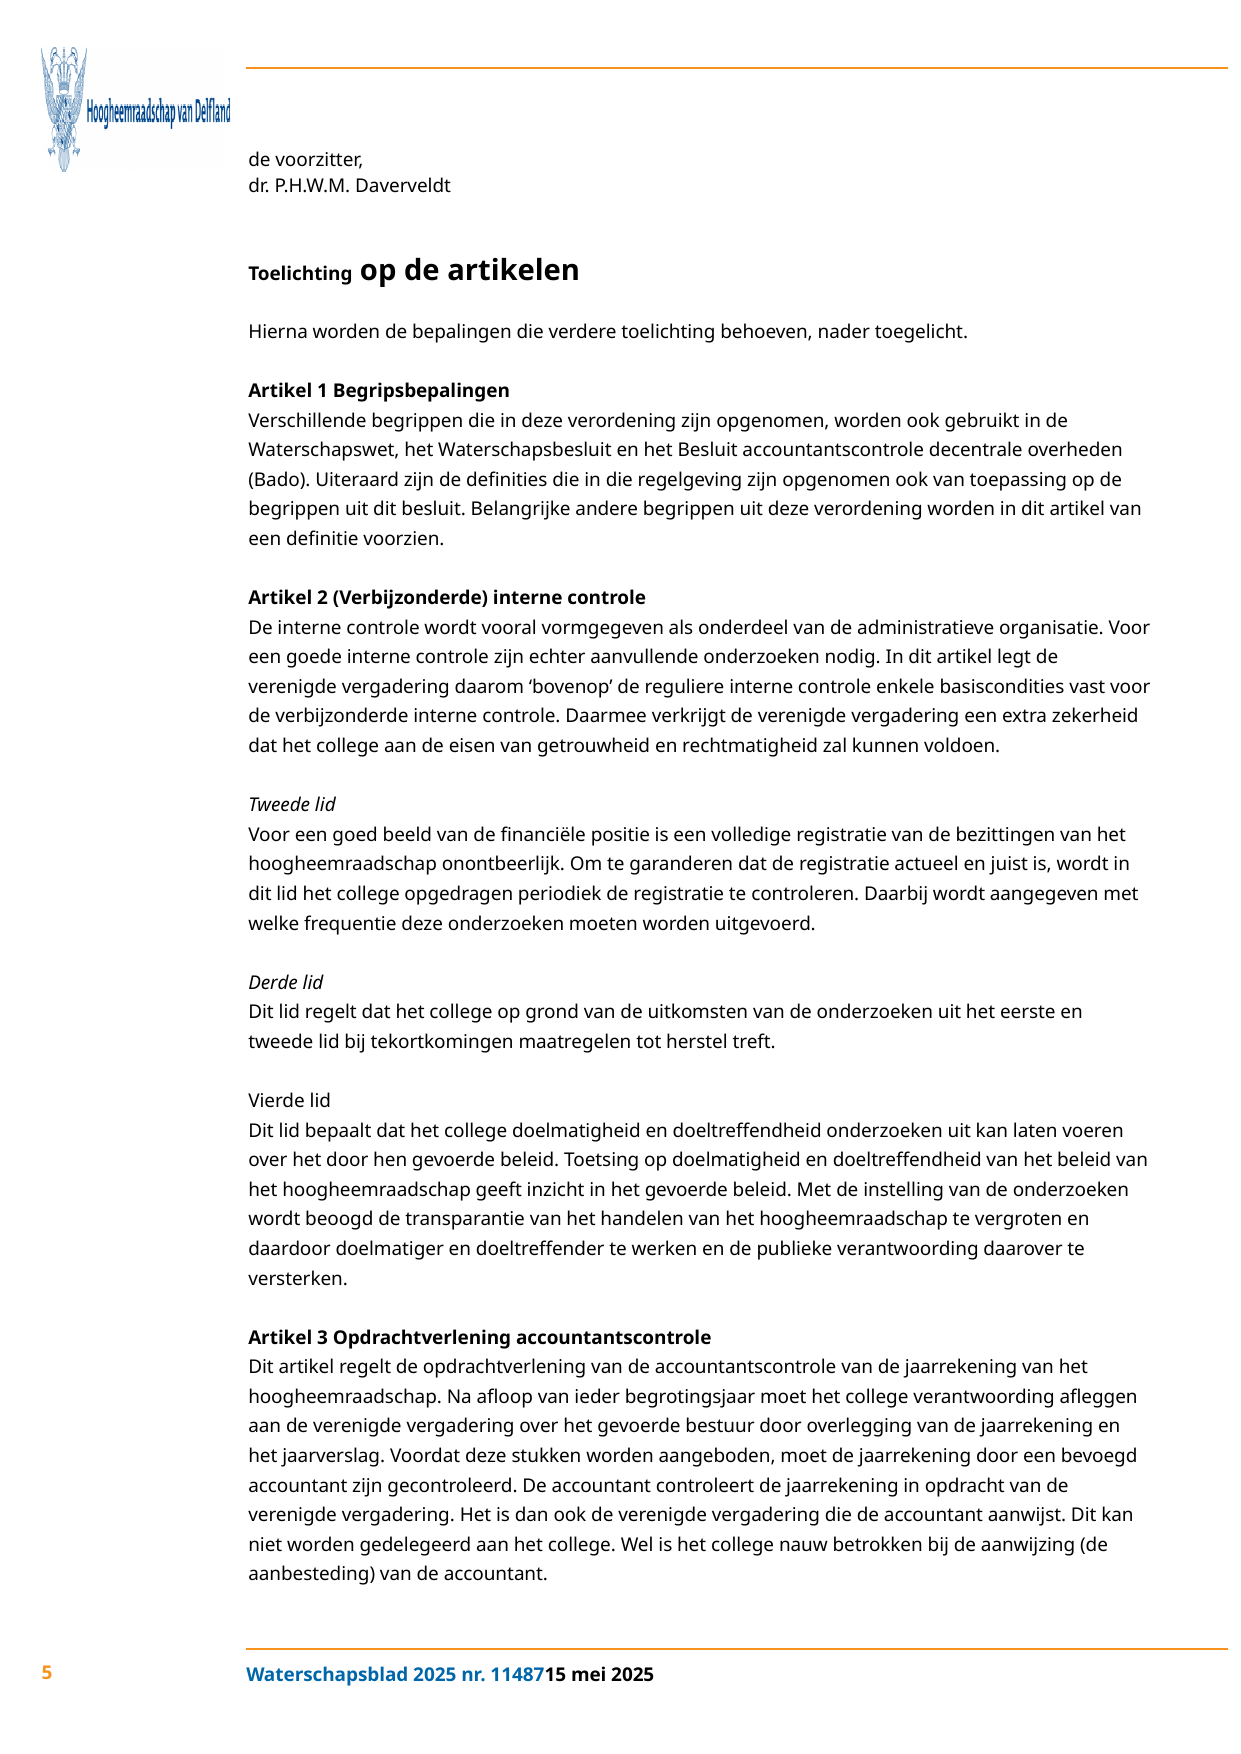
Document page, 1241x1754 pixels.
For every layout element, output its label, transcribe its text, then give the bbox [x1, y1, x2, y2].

text Toelichting op de artikelen [248, 249, 1152, 289]
text Hierna worden de bepalingen die verdere toelichting behoeven, nader toegelicht. [248, 318, 1152, 344]
text Derde lid [248, 969, 1152, 994]
text Vierde lid [248, 1087, 1152, 1113]
text Artikel 1 Begripsbepalingen [248, 377, 1152, 403]
text Tweede lid [248, 791, 1152, 817]
text de voorzitter, [248, 146, 1152, 172]
text Voor een goed beeld van de financiële positie is een volledige registratie van de bezittingen van het hoogheemraadschap onontbeerlijk. Om te garanderen dat de registratie actueel en juist is, wordt in dit lid het college opgedragen periodiek de registratie te controleren. Daarbij wordt aangegeven met welke frequentie deze onderzoeken moeten worden uitgevoerd. [248, 821, 1152, 935]
picture [41, 47, 231, 172]
text dr. P.H.W.M. Daverveldt [248, 172, 1152, 198]
text Dit lid regelt dat het college op grond van de uitkomsten van de onderzoeken uit het eerste en tweede lid bij tekortkomingen maatregelen tot herstel treft. [248, 998, 1152, 1054]
text Dit lid bepaalt dat het college doelmatigheid en doeltreffendheid onderzoeken uit kan laten voeren over het door hen gevoerde beleid. Toetsing op doelmatigheid en doeltreffendheid van het beleid van het hoogheemraadschap geeft inzicht in het gevoerde beleid. Met de instelling van de onderzoeken wordt beoogd de transparantie van het handelen van het hoogheemraadschap te vergroten en daardoor doelmatiger en doeltreffender te werken en de publieke verantwoording daarover te versterken. [248, 1117, 1152, 1290]
text Artikel 3 Opdrachtverlening accountantscontrole [248, 1324, 1152, 1349]
text Verschillende begrippen die in deze verordening zijn opgenomen, worden ook gebruikt in de Waterschapswet, het Waterschapsbesluit en het Besluit accountantscontrole decentrale overheden (Bado). Uiteraard zijn de definities die in die regelgeving zijn opgenomen ook van toepassing op de begrippen uit dit besluit. Belangrijke andere begrippen uit deze verordening worden in dit artikel van een definitie voorzien. [248, 407, 1152, 551]
text Dit artikel regelt de opdrachtverlening van de accountantscontrole van de jaarrekening van het hoogheemraadschap. Na afloop van ieder begrotingsjaar moet het college verantwoording afleggen aan de verenigde vergadering over het gevoerde bestuur door overlegging van de jaarrekening en het jaarverslag. Voordat deze stukken worden aangeboden, moet de jaarrekening door een bevoegd accountant zijn gecontroleerd. De accountant controleert de jaarrekening in opdracht van de verenigde vergadering. Het is dan ook de verenigde vergadering die de accountant aanwijst. Dit kan niet worden gedelegeerd aan het college. Wel is het college nauw betrokken bij de aanwijzing (de aanbesteding) van de accountant. [248, 1353, 1152, 1586]
text De interne controle wordt vooral vormgegeven als onderdeel van de administratieve organisatie. Voor een goede interne controle zijn echter aanvullende onderzoeken nodig. In dit artikel legt de verenigde vergadering daarom ‘bovenop’ de reguliere interne controle enkele basiscondities vast voor de verbijzonderde interne controle. Daarmee verkrijgt de verenigde vergadering een extra zekerheid dat het college aan de eisen van getrouwheid en rechtmatigheid zal kunnen voldoen. [248, 614, 1152, 758]
text Artikel 2 (Verbijzonderde) interne controle [248, 584, 1152, 610]
